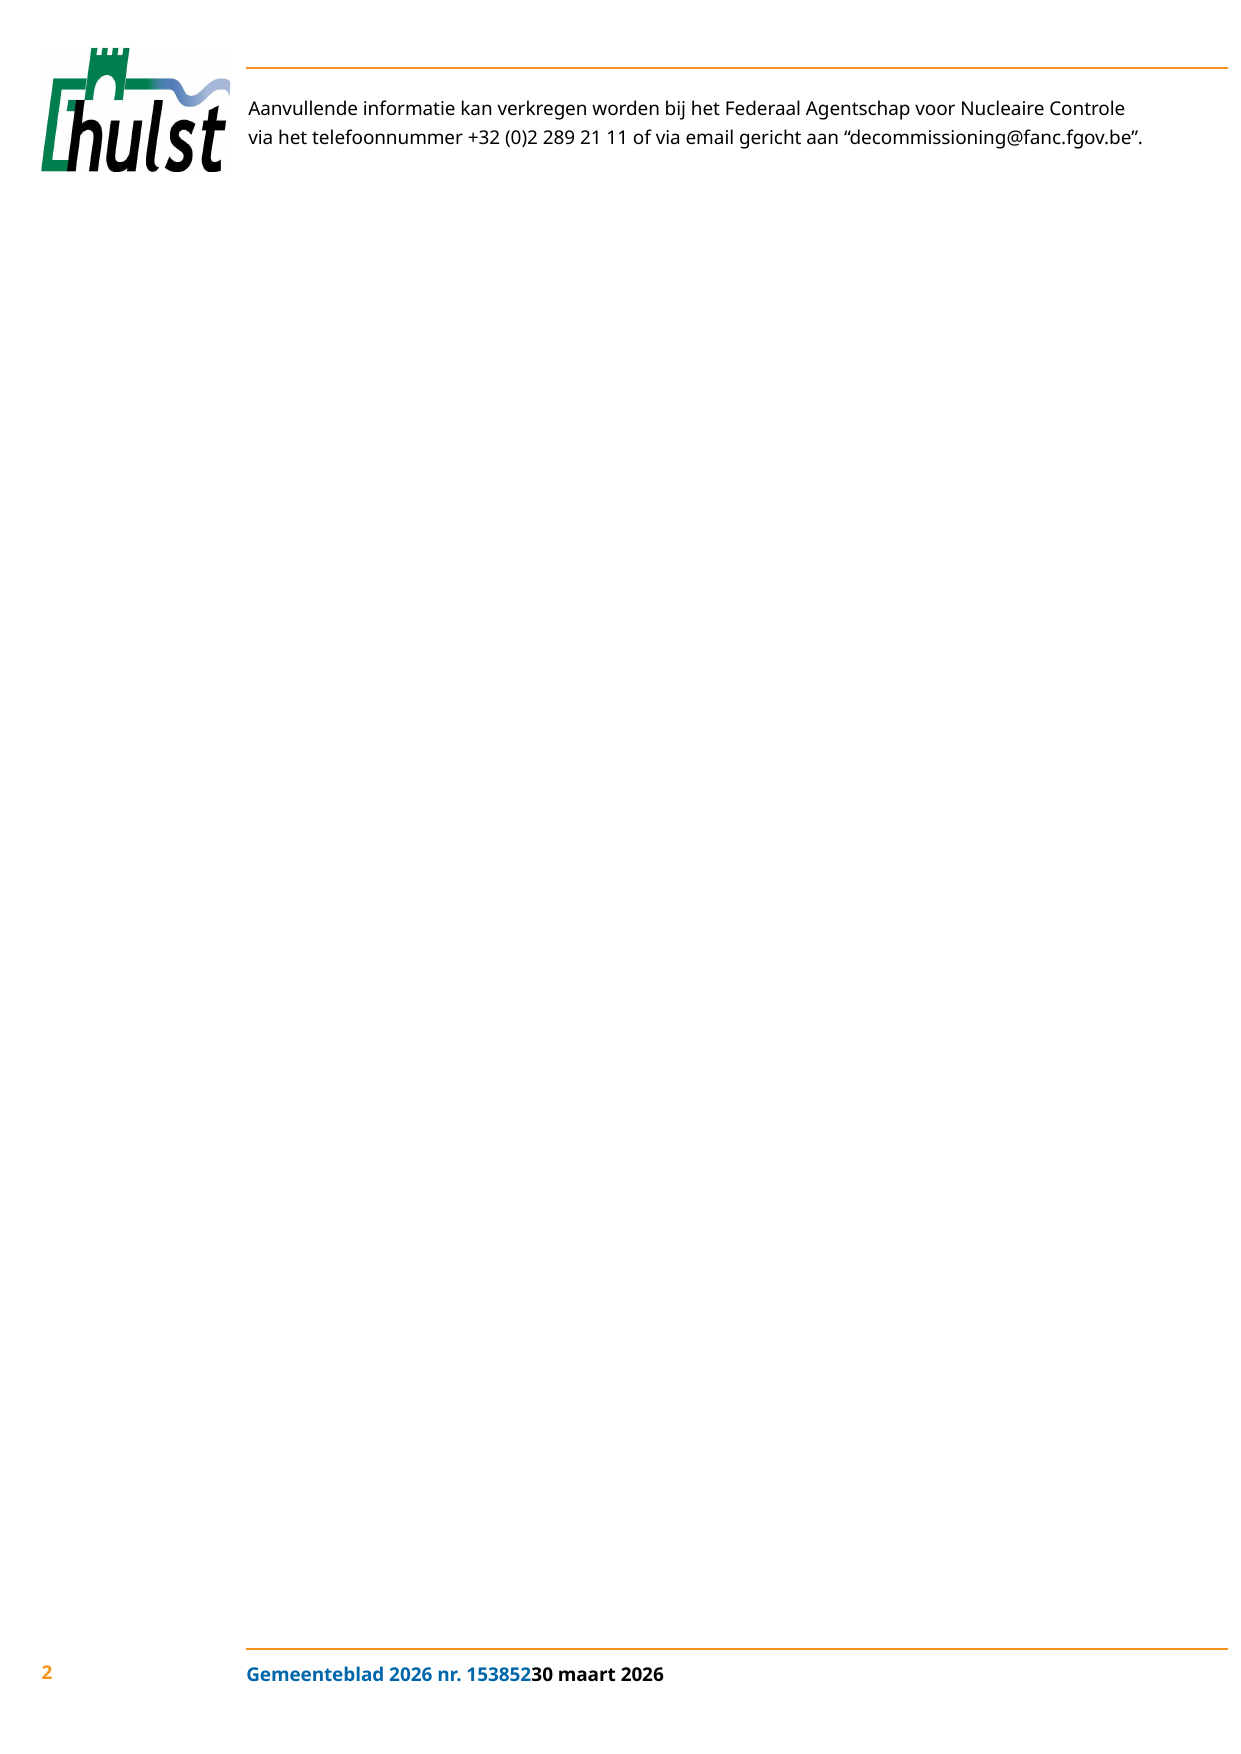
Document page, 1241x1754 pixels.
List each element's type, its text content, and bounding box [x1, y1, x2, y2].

picture [41, 47, 231, 172]
text Aanvullende informatie kan verkregen worden bij het Federaal Agentschap voor Nucleaire Controle via het telefoonnummer +32 (0)2 289 21 11 of via email gericht aan “decommissioning@fanc.fgov.be”. [248, 95, 1152, 150]
